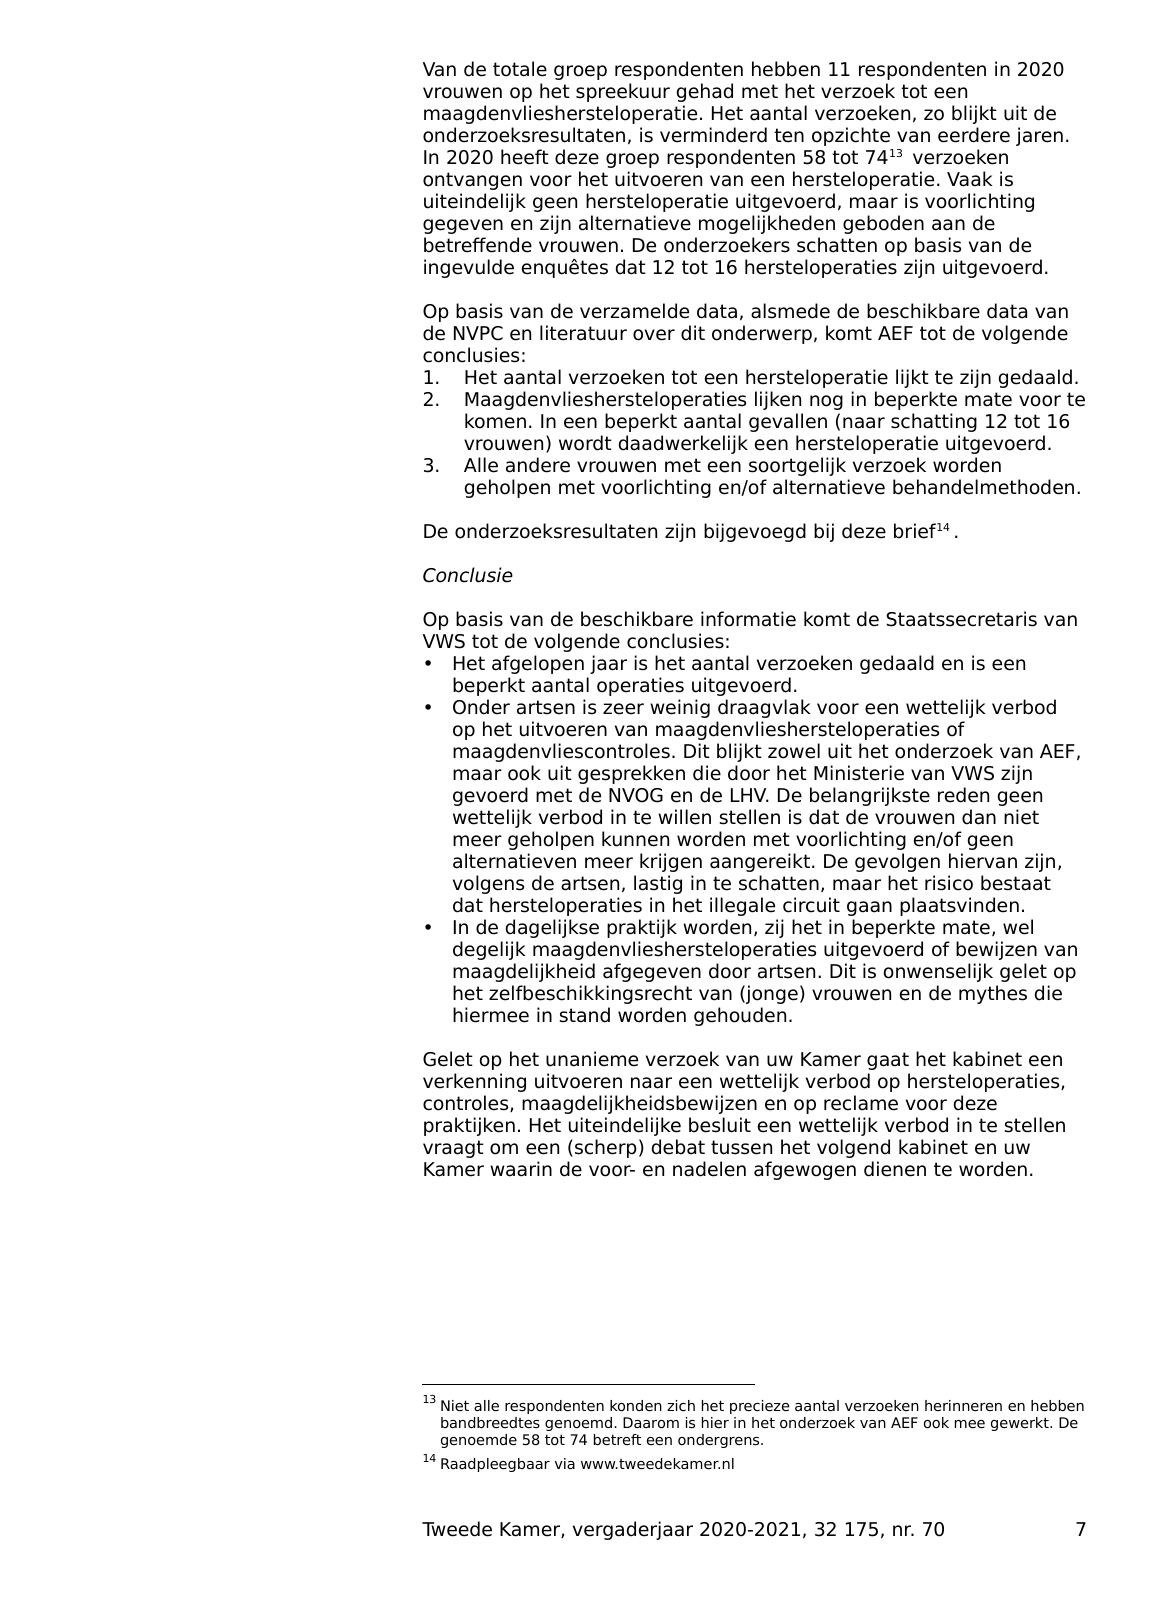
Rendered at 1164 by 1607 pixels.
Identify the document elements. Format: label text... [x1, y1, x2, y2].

text Gelet op het unanieme verzoek van uw Kamer gaat het kabinet een verkenning uitvoeren naar een wettelijk verbod op hersteloperaties, controles, maagdelijkheidsbewijzen en op reclame voor deze praktijken. Het uiteindelijke besluit een wettelijk verbod in te stellen vraagt om een (scherp) debat tussen het volgend kabinet en uw Kamer waarin de voor- en nadelen afgewogen dienen te worden. [422, 1049, 1087, 1181]
text • Onder artsen is zeer weinig draagvlak voor een wettelijk verbod op het uitvoeren van maagdenvlieshersteloperaties of maagdenvliescontroles. Dit blijkt zowel uit het onderzoek van AEF, maar ook uit gesprekken die door het Ministerie van VWS zijn gevoerd met de NVOG en de LHV. De belangrijkste reden geen wettelijk verbod in te willen stellen is dat de vrouwen dan niet meer geholpen kunnen worden met voorlichting en/of geen alternatieven meer krijgen aangereikt. De gevolgen hiervan zijn, volgens de artsen, lastig in te schatten, maar het risico bestaat dat hersteloperaties in het illegale circuit gaan plaatsvinden. [422, 697, 1087, 917]
text • In de dagelijkse praktijk worden, zij het in beperkte mate, wel degelijk maagdenvlieshersteloperaties uitgevoerd of bewijzen van maagdelijkheid afgegeven door artsen. Dit is onwenselijk gelet op het zelfbeschikkingsrecht van (jonge) vrouwen en de mythes die hiermee in stand worden gehouden. [422, 917, 1087, 1027]
text Raadpleegbaar via www.tweedekamer.nl [422, 1452, 1087, 1474]
text 1. Het aantal verzoeken tot een hersteloperatie lijkt te zijn gedaald. [422, 367, 1087, 389]
text Op basis van de beschikbare informatie komt de Staatssecretaris van VWS tot de volgende conclusies: [422, 609, 1087, 653]
text 2. Maagdenvlieshersteloperaties lijken nog in beperkte mate voor te komen. In een beperkt aantal gevallen (naar schatting 12 tot 16 vrouwen) wordt daadwerkelijk een hersteloperatie uitgevoerd. [422, 389, 1087, 455]
text Van de totale groep respondenten hebben 11 respondenten in 2020 vrouwen op het spreekuur gehad met het verzoek tot een maagdenvlieshersteloperatie. Het aantal verzoeken, zo blijkt uit de onderzoeksresultaten, is verminderd ten opzichte van eerdere jaren. In 2020 heeft deze groep respondenten 58 tot 74 verzoeken ontvangen voor het uitvoeren van een hersteloperatie. Vaak is uiteindelijk geen hersteloperatie uitgevoerd, maar is voorlichting gegeven en zijn alternatieve mogelijkheden geboden aan de betreffende vrouwen. De onderzoekers schatten op basis van de ingevulde enquêtes dat 12 tot 16 hersteloperaties zijn uitgevoerd. [422, 59, 1087, 279]
text • Het afgelopen jaar is het aantal verzoeken gedaald en is een beperkt aantal operaties uitgevoerd. [422, 653, 1087, 697]
subtitle Conclusie [422, 565, 1087, 587]
text 3. Alle andere vrouwen met een soortgelijk verzoek worden geholpen met voorlichting en/of alternatieve behandelmethoden. [422, 455, 1087, 499]
text De onderzoeksresultaten zijn bijgevoegd bij deze brief. [422, 521, 1087, 543]
text Op basis van de verzamelde data, alsmede de beschikbare data van de NVPC en literatuur over dit onderwerp, komt AEF tot de volgende conclusies: [422, 301, 1087, 367]
text Niet alle respondenten konden zich het precieze aantal verzoeken herinneren en hebben bandbreedtes genoemd. Daarom is hier in het onderzoek van AEF ook mee gewerkt. De genoemde 58 tot 74 betreft een ondergrens. [422, 1393, 1087, 1449]
